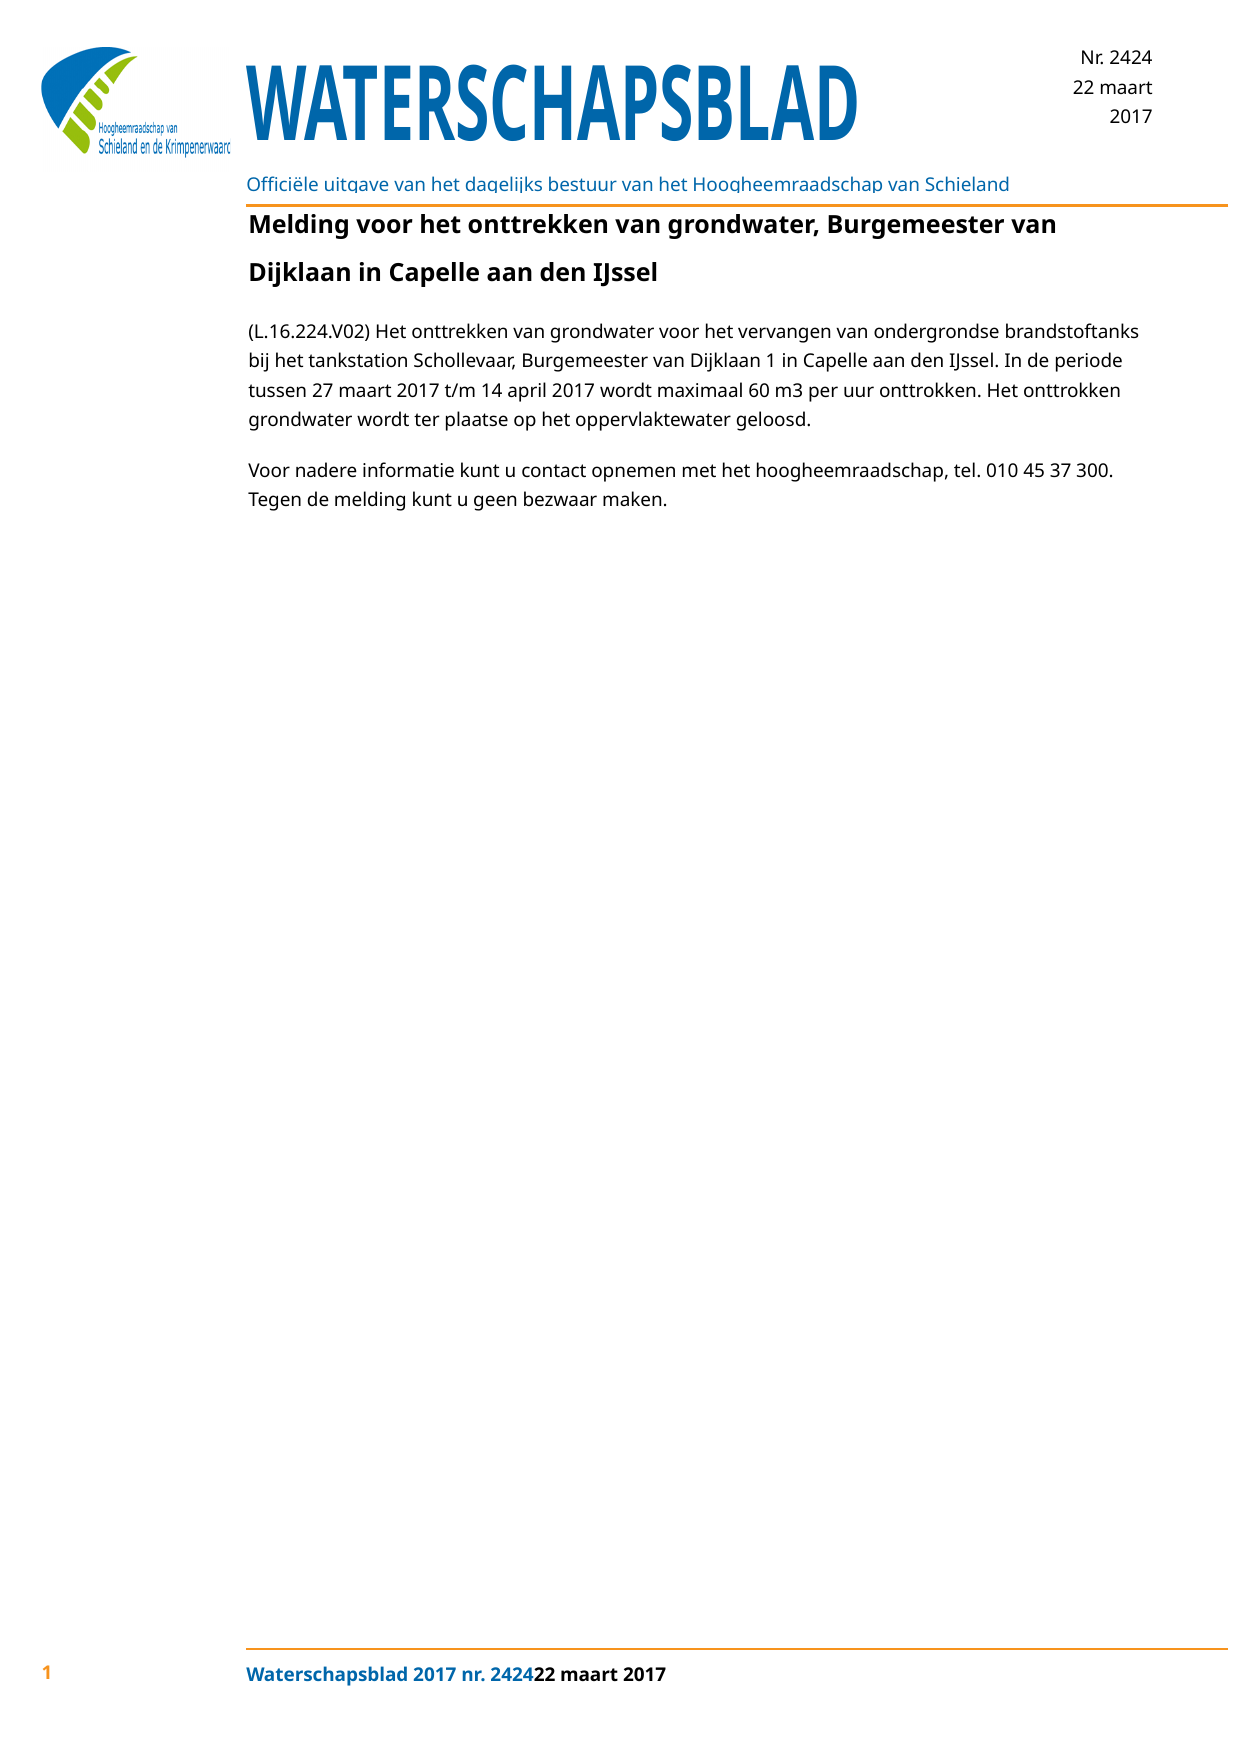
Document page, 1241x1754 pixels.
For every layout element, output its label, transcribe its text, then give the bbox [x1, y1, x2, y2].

text Melding voor het onttrekken van grondwater, Burgemeester van Dijklaan in Capelle aan den IJssel [248, 207, 1152, 288]
picture [41, 47, 231, 172]
text Voor nadere informatie kunt u contact opnemen met het hoogheemraadschap, tel. 010 45 37 300. Tegen de melding kunt u geen bezwaar maken. [248, 457, 1152, 512]
text (L.16.224.V02) Het onttrekken van grondwater voor het vervangen van ondergrondse brandstoftanks bij het tankstation Schollevaar, Burgemeester van Dijklaan 1 in Capelle aan den IJssel. In de periode tussen 27 maart 2017 t/m 14 april 2017 wordt maximaal 60 m3 per uur onttrokken. Het onttrokken grondwater wordt ter plaatse op het oppervlaktewater geloosd. [248, 318, 1152, 432]
